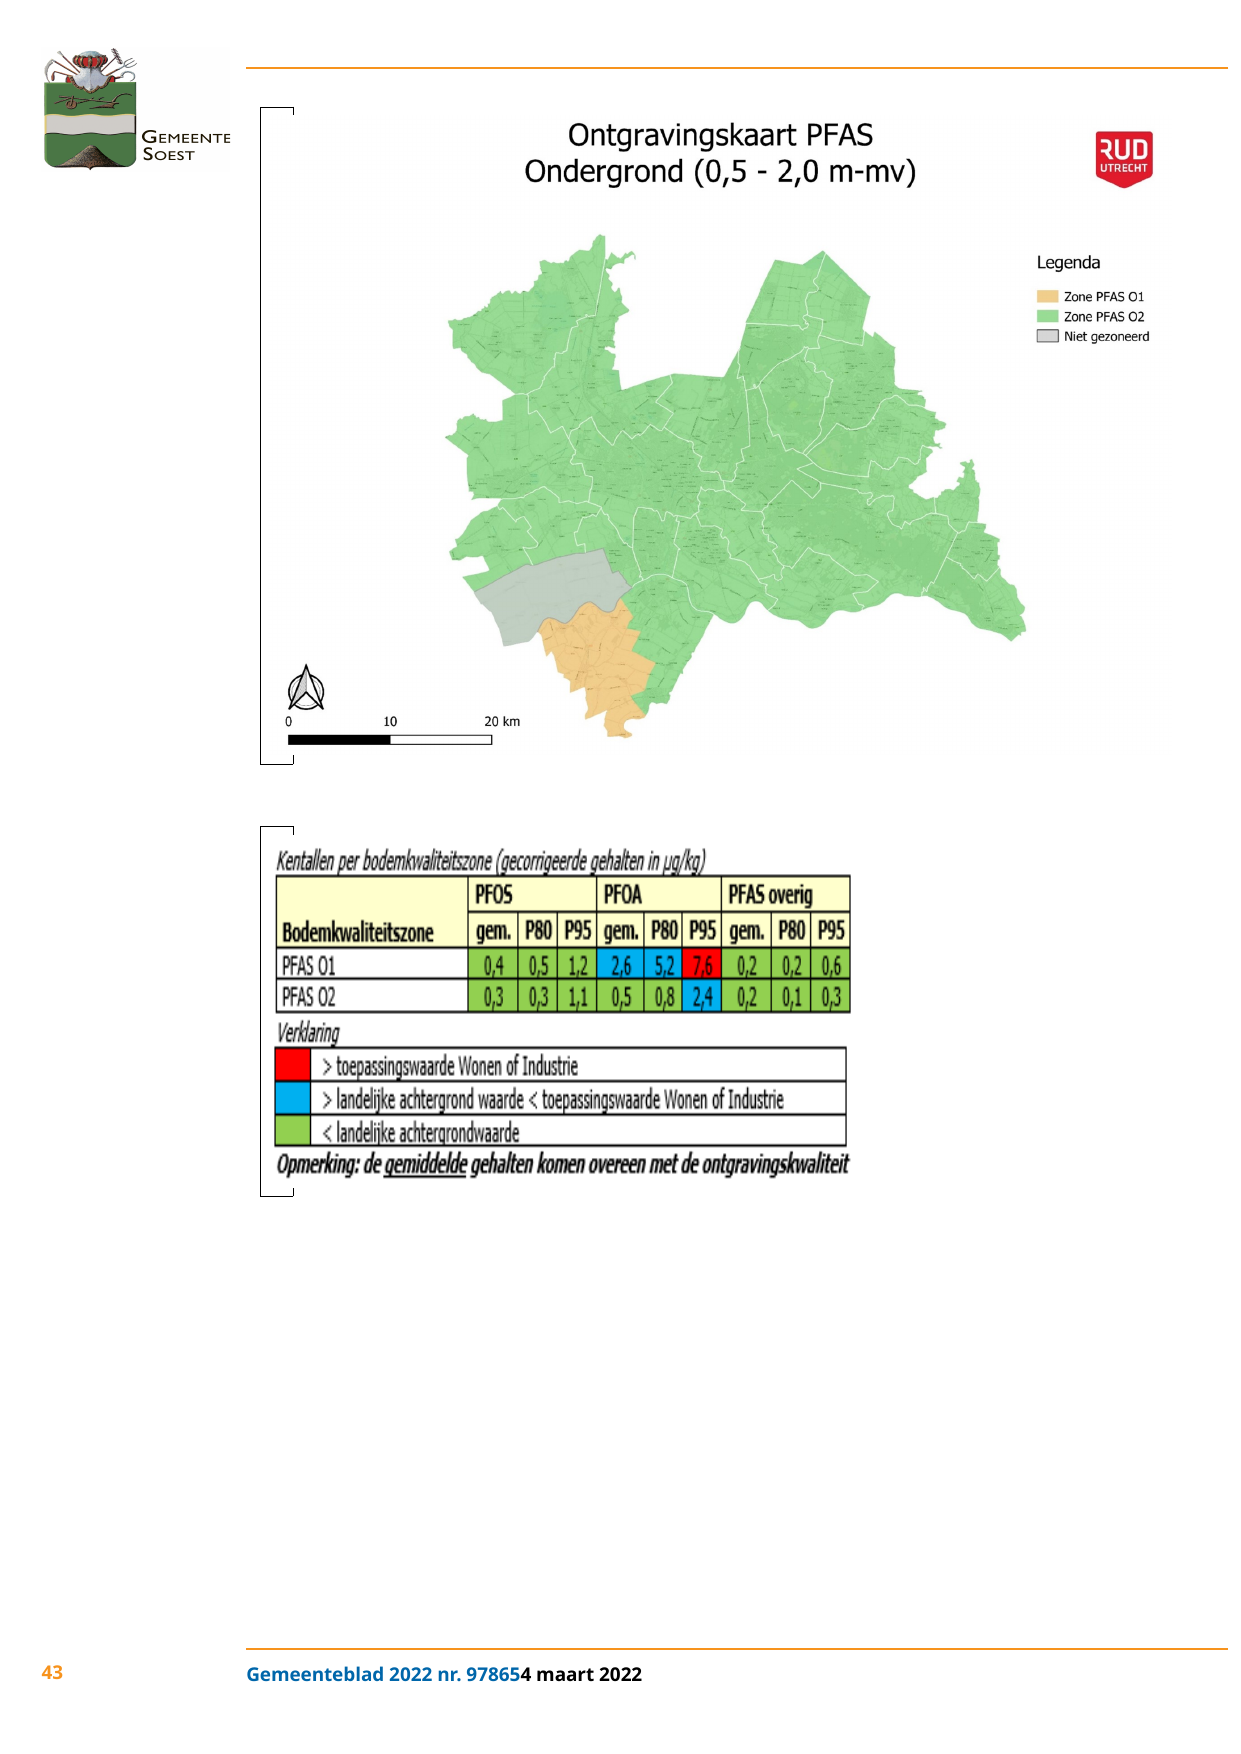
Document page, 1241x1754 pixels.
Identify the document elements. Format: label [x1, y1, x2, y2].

picture [41, 47, 231, 172]
picture [268, 835, 860, 1188]
picture [268, 115, 1173, 755]
